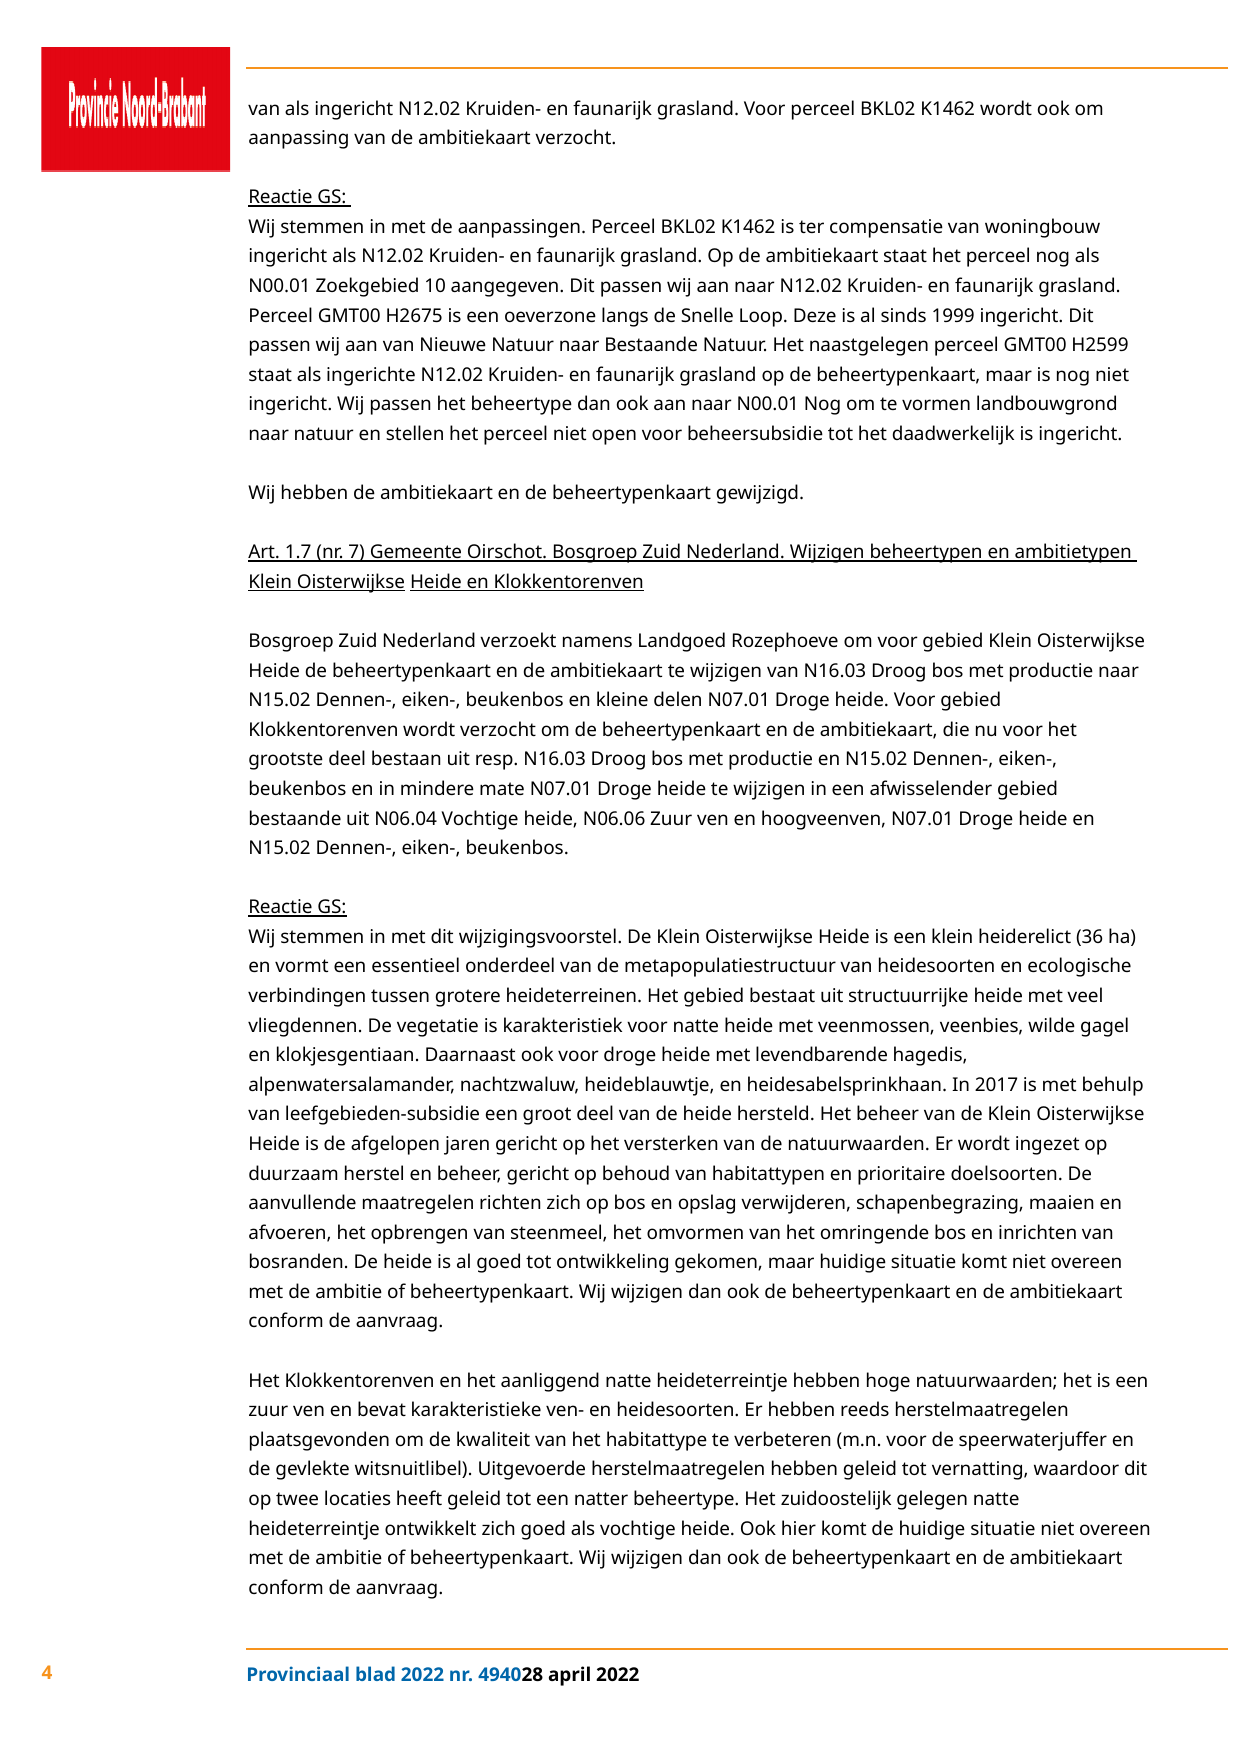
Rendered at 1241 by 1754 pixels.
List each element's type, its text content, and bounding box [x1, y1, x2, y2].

text Reactie GS: [248, 183, 1152, 209]
text Bosgroep Zuid Nederland verzoekt namens Landgoed Rozephoeve om voor gebied Klein Oisterwijkse Heide de beheertypenkaart en de ambitiekaart te wijzigen van N16.03 Droog bos met productie naar N15.02 Dennen-, eiken-, beukenbos en kleine delen N07.01 Droge heide. Voor gebied Klokkentorenven wordt verzocht om de beheertypenkaart en de ambitiekaart, die nu voor het grootste deel bestaan uit resp. N16.03 Droog bos met productie en N15.02 Dennen-, eiken-, beukenbos en in mindere mate N07.01 Droge heide te wijzigen in een afwisselender gebied bestaande uit N06.04 Vochtige heide, N06.06 Zuur ven en hoogveenven, N07.01 Droge heide en N15.02 Dennen-, eiken-, beukenbos. [248, 627, 1152, 860]
text Reactie GS: [248, 893, 1152, 919]
text Art. 1.7 (nr. 7) Gemeente Oirschot. Bosgroep Zuid Nederland. Wijzigen beheertypen en ambitietypen Klein Oisterwijkse Heide en Klokkentorenven [248, 538, 1152, 594]
text Wij stemmen in met de aanpassingen. Perceel BKL02 K1462 is ter compensatie van woningbouw ingericht als N12.02 Kruiden- en faunarijk grasland. Op de ambitiekaart staat het perceel nog als N00.01 Zoekgebied 10 aangegeven. Dit passen wij aan naar N12.02 Kruiden- en faunarijk grasland. Perceel GMT00 H2675 is een oeverzone langs de Snelle Loop. Deze is al sinds 1999 ingericht. Dit passen wij aan van Nieuwe Natuur naar Bestaande Natuur. Het naastgelegen perceel GMT00 H2599 staat als ingerichte N12.02 Kruiden- en faunarijk grasland op de beheertypenkaart, maar is nog niet ingericht. Wij passen het beheertype dan ook aan naar N00.01 Nog om te vormen landbouwgrond naar natuur en stellen het perceel niet open voor beheersubsidie tot het daadwerkelijk is ingericht. [248, 213, 1152, 446]
picture [41, 47, 231, 172]
text Het Klokkentorenven en het aanliggend natte heideterreintje hebben hoge natuurwaarden; het is een zuur ven en bevat karakteristieke ven- en heidesoorten. Er hebben reeds herstelmaatregelen plaatsgevonden om de kwaliteit van het habitattype te verbeteren (m.n. voor de speerwaterjuffer en de gevlekte witsnuitlibel). Uitgevoerde herstelmaatregelen hebben geleid tot vernatting, waardoor dit op twee locaties heeft geleid tot een natter beheertype. Het zuidoostelijk gelegen natte heideterreintje ontwikkelt zich goed als vochtige heide. Ook hier komt de huidige situatie niet overeen met de ambitie of beheertypenkaart. Wij wijzigen dan ook de beheertypenkaart en de ambitiekaart conform de aanvraag. [248, 1367, 1152, 1600]
text Wij stemmen in met dit wijzigingsvoorstel. De Klein Oisterwijkse Heide is een klein heiderelict (36 ha) en vormt een essentieel onderdeel van de metapopulatiestructuur van heidesoorten en ecologische verbindingen tussen grotere heideterreinen. Het gebied bestaat uit structuurrijke heide met veel vliegdennen. De vegetatie is karakteristiek voor natte heide met veenmossen, veenbies, wilde gagel en klokjesgentiaan. Daarnaast ook voor droge heide met levendbarende hagedis, alpenwatersalamander, nachtzwaluw, heideblauwtje, en heidesabelsprinkhaan. In 2017 is met behulp van leefgebieden-subsidie een groot deel van de heide hersteld. Het beheer van de Klein Oisterwijkse Heide is de afgelopen jaren gericht op het versterken van de natuurwaarden. Er wordt ingezet op duurzaam herstel en beheer, gericht op behoud van habitattypen en prioritaire doelsoorten. De aanvullende maatregelen richten zich op bos en opslag verwijderen, schapenbegrazing, maaien en afvoeren, het opbrengen van steenmeel, het omvormen van het omringende bos en inrichten van bosranden. De heide is al goed tot ontwikkeling gekomen, maar huidige situatie komt niet overeen met de ambitie of beheertypenkaart. Wij wijzigen dan ook de beheertypenkaart en de ambitiekaart conform de aanvraag. [248, 923, 1152, 1333]
text van als ingericht N12.02 Kruiden- en faunarijk grasland. Voor perceel BKL02 K1462 wordt ook om aanpassing van de ambitiekaart verzocht. [248, 95, 1152, 150]
text Wij hebben de ambitiekaart en de beheertypenkaart gewijzigd. [248, 479, 1152, 505]
